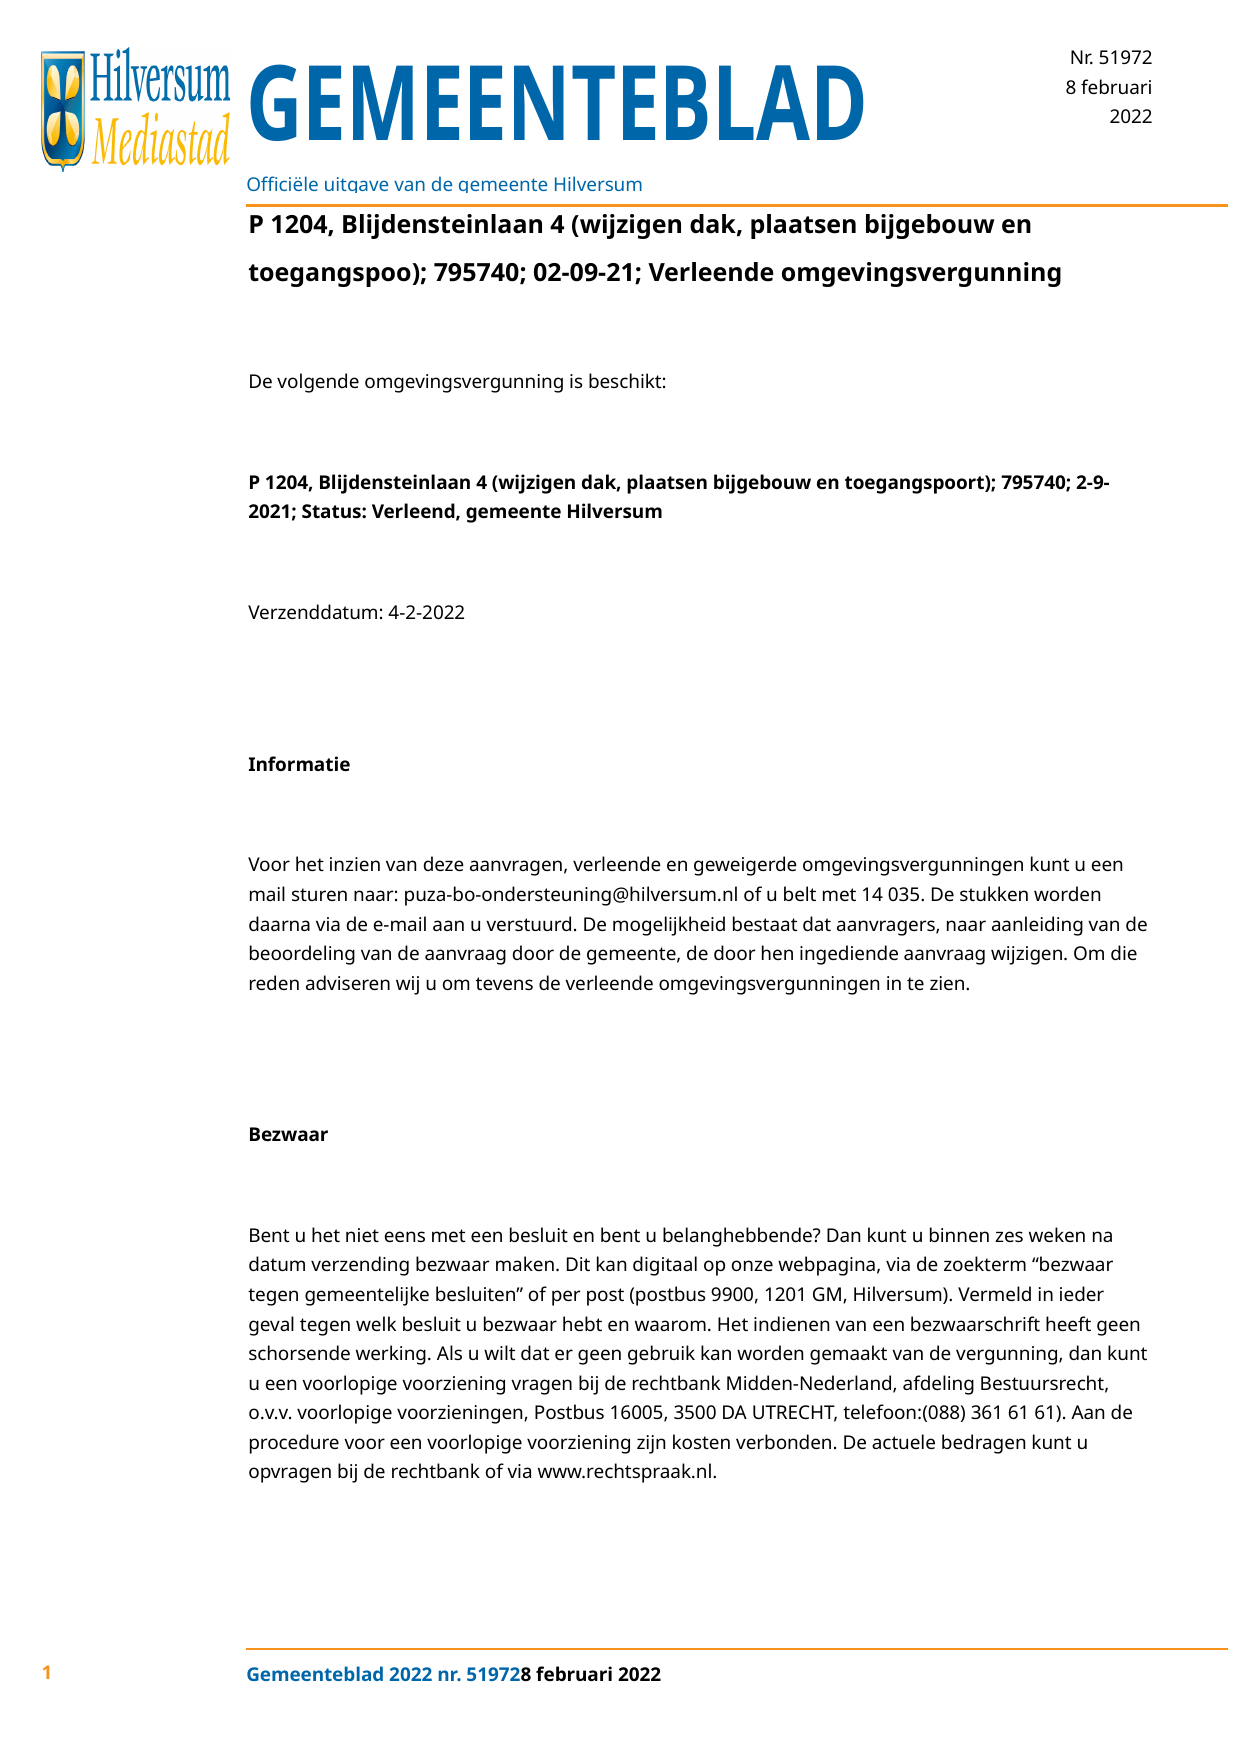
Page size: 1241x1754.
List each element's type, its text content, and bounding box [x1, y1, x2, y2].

picture [41, 47, 231, 172]
text P 1204, Blijdensteinlaan 4 (wijzigen dak, plaatsen bijgebouw en toegangspoo); 795740; 02-09-21; Verleende omgevingsvergunning [248, 207, 1152, 288]
text Bent u het niet eens met een besluit en bent u belanghebbende? Dan kunt u binnen zes weken na datum verzending bezwaar maken. Dit kan digitaal op onze webpagina, via de zoekterm “bezwaar tegen gemeentelijke besluiten” of per post (postbus 9900, 1201 GM, Hilversum). Vermeld in ieder geval tegen welk besluit u bezwaar hebt en waarom. Het indienen van een bezwaarschrift heeft geen schorsende werking. Als u wilt dat er geen gebruik kan worden gemaakt van de vergunning, dan kunt u een voorlopige voorziening vragen bij de rechtbank Midden-Nederland, afdeling Bestuursrecht, o.v.v. voorlopige voorzieningen, Postbus 16005, 3500 DA UTRECHT, telefoon:(088) 361 61 61). Aan de procedure voor een voorlopige voorziening zijn kosten verbonden. De actuele bedragen kunt u opvragen bij de rechtbank of via www.rechtspraak.nl. [248, 1222, 1152, 1484]
text Voor het inzien van deze aanvragen, verleende en geweigerde omgevingsvergunningen kunt u een mail sturen naar: puza-bo-ondersteuning@hilversum.nl of u belt met 14 035. De stukken worden daarna via de e-mail aan u verstuurd. De mogelijkheid bestaat dat aanvragers, naar aanleiding van de beoordeling van de aanvraag door de gemeente, de door hen ingediende aanvraag wijzigen. Om die reden adviseren wij u om tevens de verleende omgevingsvergunningen in te zien. [248, 852, 1152, 996]
text P 1204, Blijdensteinlaan 4 (wijzigen dak, plaatsen bijgebouw en toegangspoort); 795740; 2-9-2021; Status: Verleend, gemeente Hilversum [248, 469, 1152, 524]
text Verzenddatum: 4-2-2022 [248, 599, 1152, 625]
text Informatie [248, 751, 1152, 777]
text Bezwaar [248, 1121, 1152, 1147]
text De volgende omgevingsvergunning is beschikt: [248, 368, 1152, 394]
